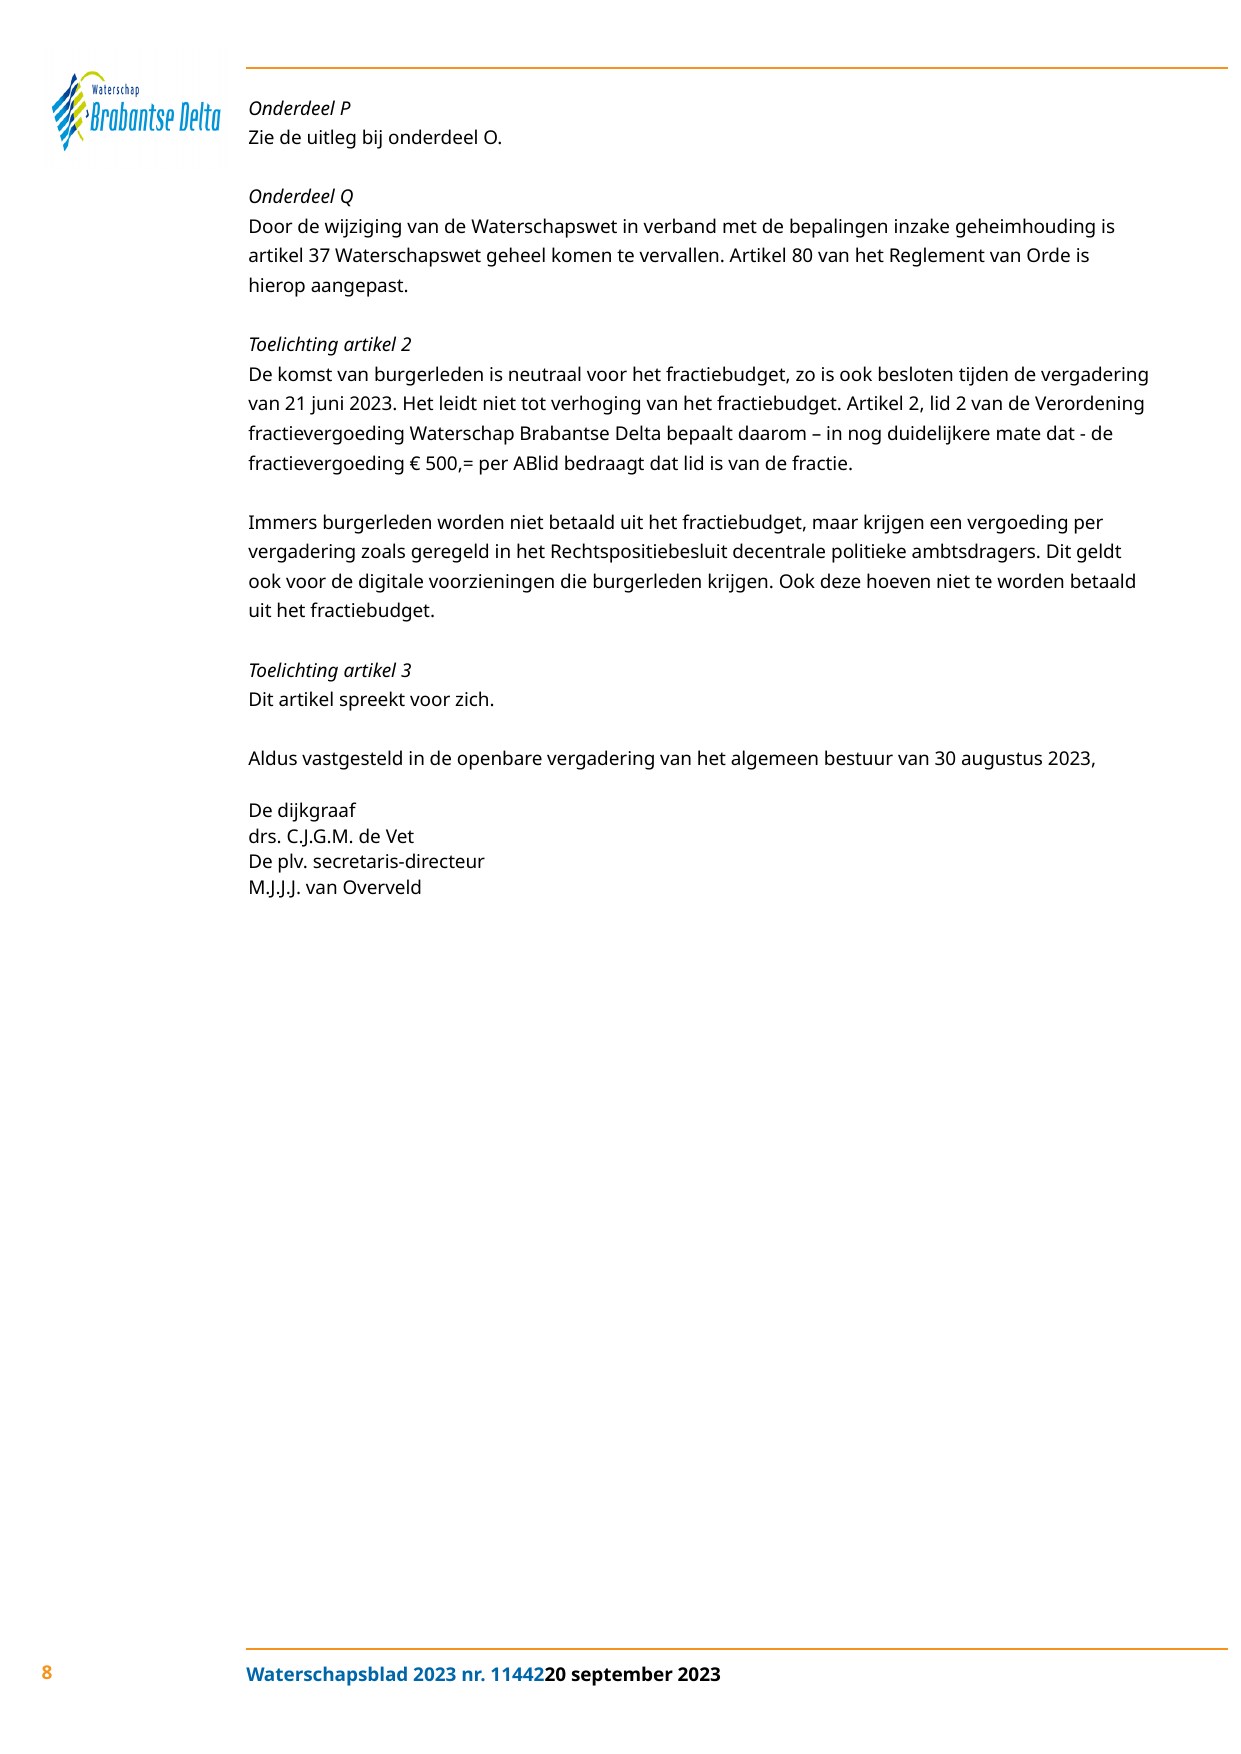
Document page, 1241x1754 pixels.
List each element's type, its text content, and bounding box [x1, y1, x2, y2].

text Onderdeel Q [248, 183, 1152, 209]
picture [41, 47, 231, 172]
text Aldus vastgesteld in de openbare vergadering van het algemeen bestuur van 30 augustus 2023, [248, 746, 1152, 771]
text drs. C.J.G.M. de Vet [248, 823, 1152, 848]
text Door de wijziging van de Waterschapswet in verband met de bepalingen inzake geheimhouding is artikel 37 Waterschapswet geheel komen te vervallen. Artikel 80 van het Reglement van Orde is hierop aangepast. [248, 213, 1152, 298]
text Immers burgerleden worden niet betaald uit het fractiebudget, maar krijgen een vergoeding per vergadering zoals geregeld in het Rechtspositiebesluit decentrale politieke ambtsdragers. Dit geldt ook voor de digitale voorzieningen die burgerleden krijgen. Ook deze hoeven niet te worden betaald uit het fractiebudget. [248, 509, 1152, 623]
text M.J.J.J. van Overveld [248, 874, 1152, 900]
text Zie de uitleg bij onderdeel O. [248, 124, 1152, 150]
text Toelichting artikel 3 [248, 657, 1152, 683]
text Onderdeel P [248, 95, 1152, 121]
text De dijkgraaf [248, 797, 1152, 823]
text Toelichting artikel 2 [248, 331, 1152, 357]
text Dit artikel spreekt voor zich. [248, 686, 1152, 712]
text De komst van burgerleden is neutraal voor het fractiebudget, zo is ook besloten tijden de vergadering van 21 juni 2023. Het leidt niet tot verhoging van het fractiebudget. Artikel 2, lid 2 van de Verordening fractievergoeding Waterschap Brabantse Delta bepaalt daarom – in nog duidelijkere mate dat - de fractievergoeding € 500,= per ABlid bedraagt dat lid is van de fractie. [248, 361, 1152, 476]
text De plv. secretaris-directeur [248, 848, 1152, 874]
